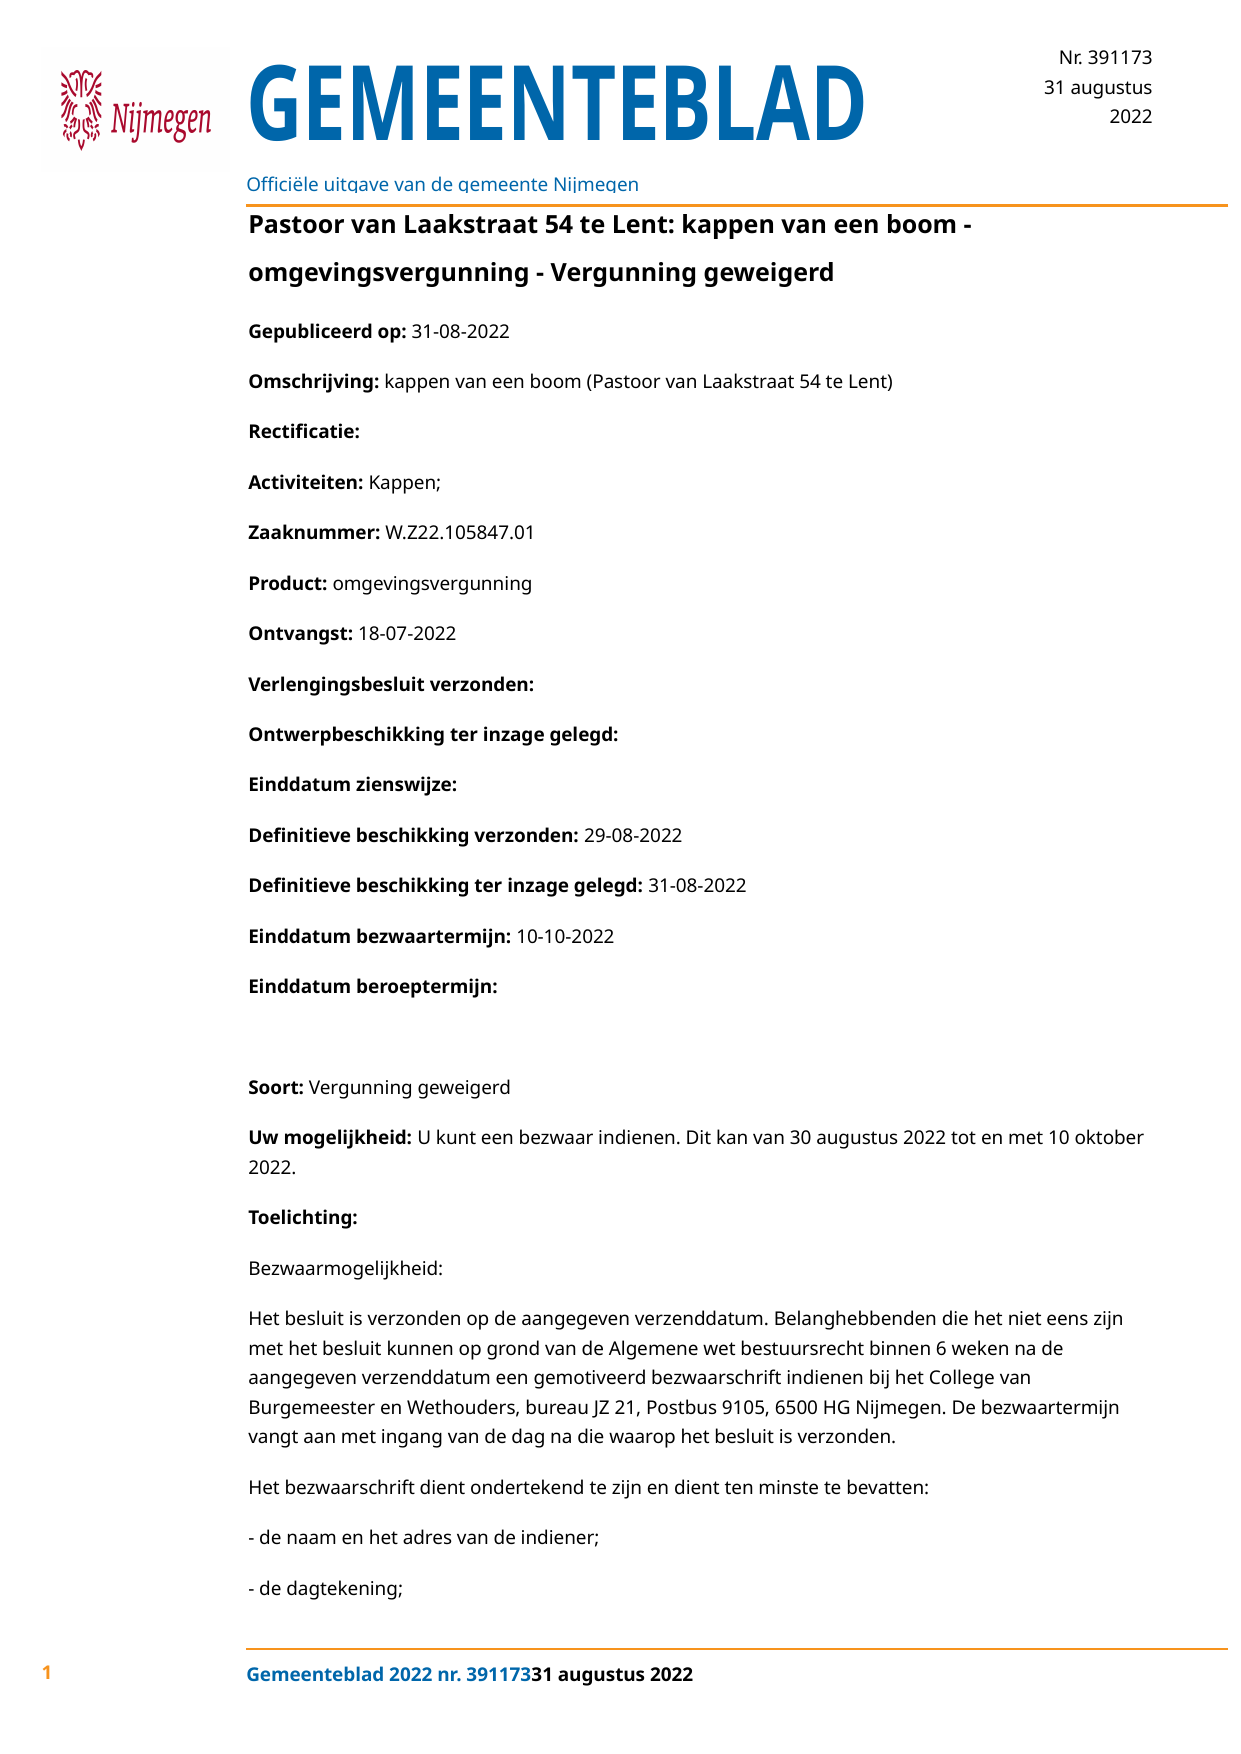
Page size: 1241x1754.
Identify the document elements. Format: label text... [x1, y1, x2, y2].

text Omschrijving: kappen van een boom (Pastoor van Laakstraat 54 te Lent) [248, 368, 1152, 394]
text Rectificatie: [248, 419, 1152, 444]
text Einddatum zienswijze: [248, 772, 1152, 797]
text Gepubliceerd op: 31-08-2022 [248, 318, 1152, 344]
text - de dagtekening; [248, 1575, 1152, 1601]
text Einddatum bezwaartermijn: 10-10-2022 [248, 923, 1152, 949]
text Ontwerpbeschikking ter inzage gelegd: [248, 721, 1152, 747]
text Uw mogelijkheid: U kunt een bezwaar indienen. Dit kan van 30 augustus 2022 tot en met 10 oktober 2022. [248, 1124, 1152, 1180]
text Het besluit is verzonden op de aangegeven verzenddatum. Belanghebbenden die het niet eens zijn met het besluit kunnen op grond van de Algemene wet bestuursrecht binnen 6 weken na de aangegeven verzenddatum een gemotiveerd bezwaarschrift indienen bij het College van Burgemeester en Wethouders, bureau JZ 21, Postbus 9105, 6500 HG Nijmegen. De bezwaartermijn vangt aan met ingang van de dag na die waarop het besluit is verzonden. [248, 1305, 1152, 1449]
text Toelichting: [248, 1204, 1152, 1230]
text Het bezwaarschrift dient ondertekend te zijn en dient ten minste te bevatten: [248, 1474, 1152, 1500]
text Bezwaarmogelijkheid: [248, 1255, 1152, 1281]
text Einddatum beroeptermijn: [248, 973, 1152, 999]
text - de naam en het adres van de indiener; [248, 1524, 1152, 1550]
text Zaaknummer: W.Z22.105847.01 [248, 519, 1152, 545]
text Definitieve beschikking verzonden: 29-08-2022 [248, 822, 1152, 848]
text Soort: Vergunning geweigerd [248, 1074, 1152, 1100]
picture [41, 47, 231, 172]
text Verlengingsbesluit verzonden: [248, 671, 1152, 697]
text Pastoor van Laakstraat 54 te Lent: kappen van een boom - omgevingsvergunning - Vergunning geweigerd [248, 207, 1152, 288]
text Definitieve beschikking ter inzage gelegd: 31-08-2022 [248, 872, 1152, 898]
text Product: omgevingsvergunning [248, 570, 1152, 596]
text Activiteiten: Kappen; [248, 469, 1152, 495]
text Ontvangst: 18-07-2022 [248, 620, 1152, 646]
